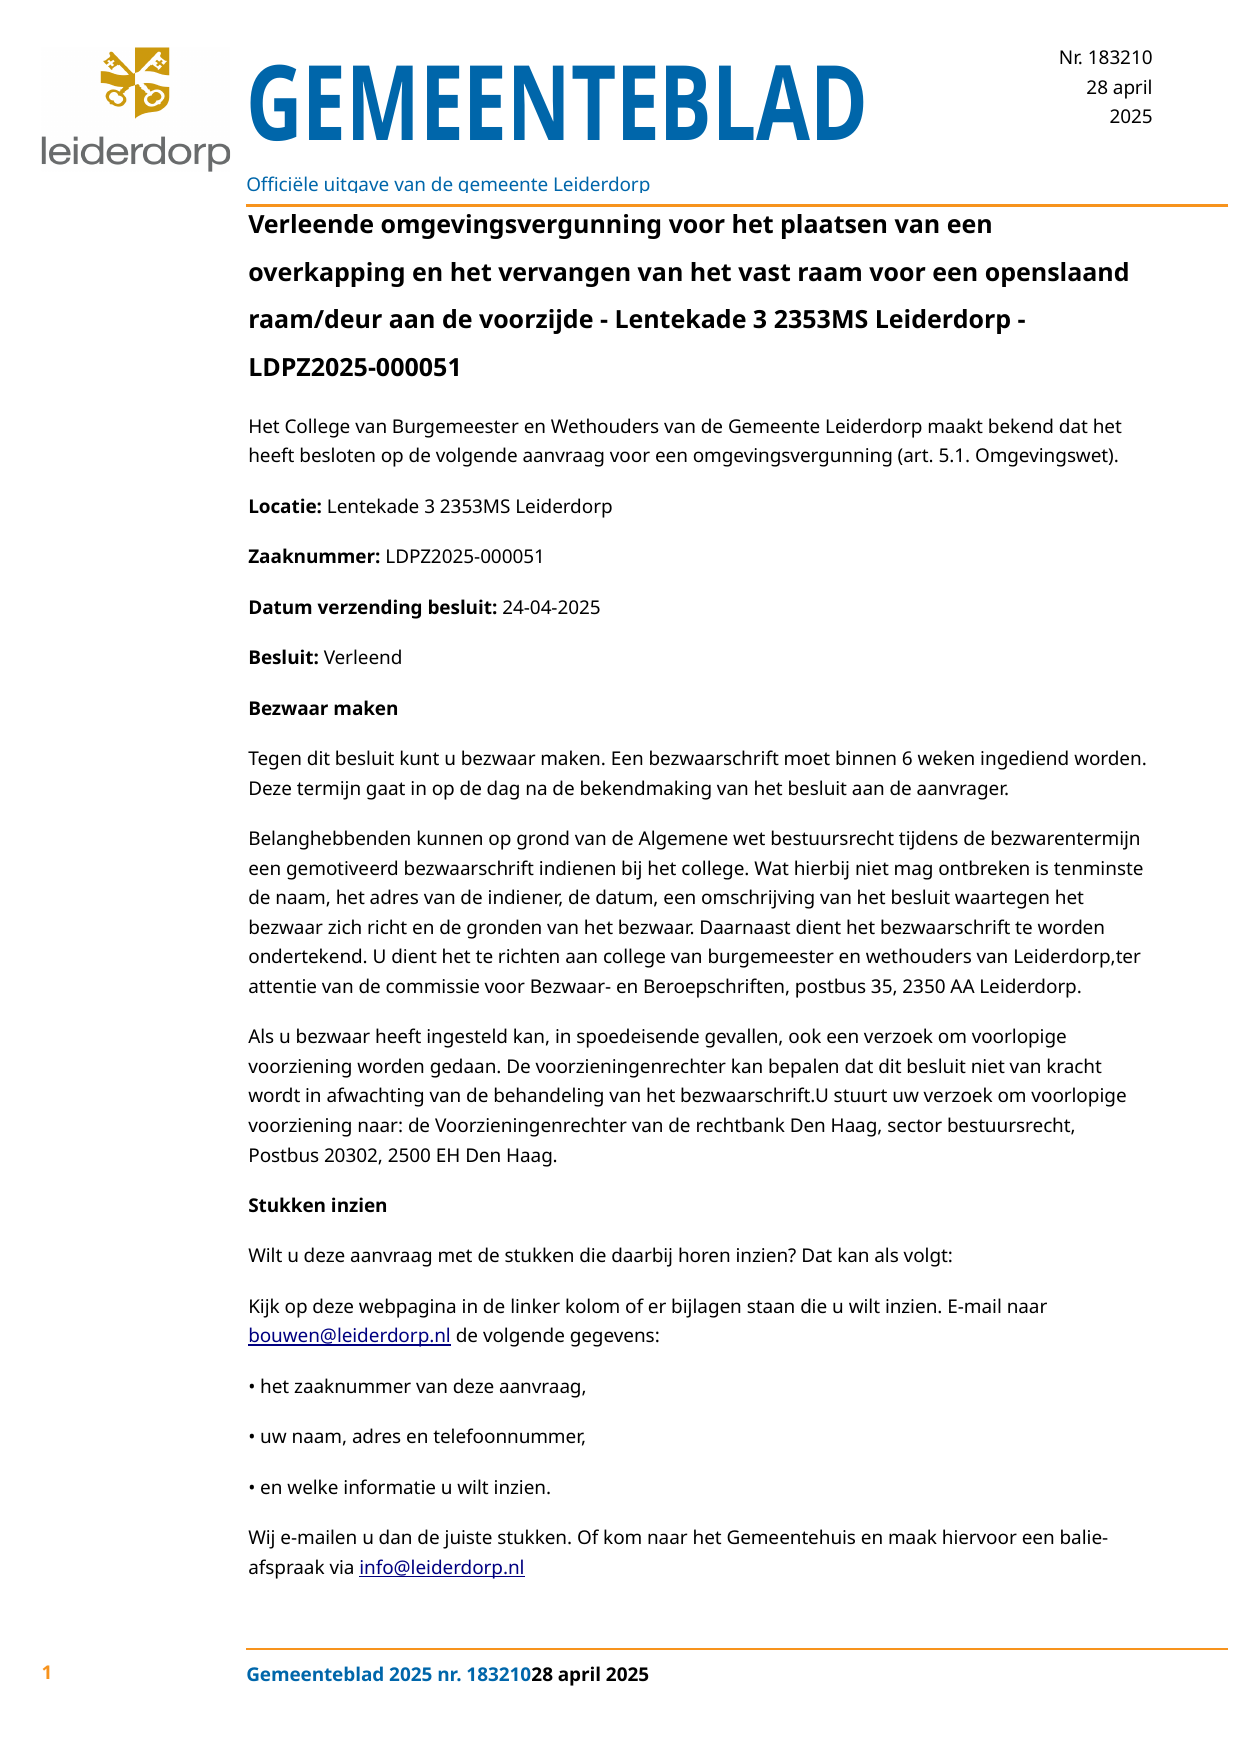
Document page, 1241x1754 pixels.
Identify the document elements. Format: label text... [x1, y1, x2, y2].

text Bezwaar maken [248, 695, 1152, 721]
text Het College van Burgemeester en Wethouders van de Gemeente Leiderdorp maakt bekend dat het heeft besloten op de volgende aanvraag voor een omgevingsvergunning (art. 5.1. Omgevingswet). [248, 413, 1152, 468]
text Wij e-mailen u dan de juiste stukken. Of kom naar het Gemeentehuis en maak hiervoor een balie-afspraak via info@leiderdorp.nl [248, 1524, 1152, 1580]
text • en welke informatie u wilt inzien. [248, 1474, 1152, 1500]
text Stukken inzien [248, 1192, 1152, 1218]
text Als u bezwaar heeft ingesteld kan, in spoedeisende gevallen, ook een verzoek om voorlopige voorziening worden gedaan. De voorzieningenrechter kan bepalen dat dit besluit niet van kracht wordt in afwachting van de behandeling van het bezwaarschrift.U stuurt uw verzoek om voorlopige voorziening naar: de Voorzieningenrechter van de rechtbank Den Haag, sector bestuursrecht, Postbus 20302, 2500 EH Den Haag. [248, 1023, 1152, 1168]
text Kijk op deze webpagina in de linker kolom of er bijlagen staan die u wilt inzien. E-mail naar bouwen@leiderdorp.nl de volgende gegevens: [248, 1293, 1152, 1348]
text Verleende omgevingsvergunning voor het plaatsen van een overkapping en het vervangen van het vast raam voor een openslaand raam/deur aan de voorzijde - Lentekade 3 2353MS Leiderdorp - LDPZ2025-000051 [248, 207, 1152, 384]
text • het zaaknummer van deze aanvraag, [248, 1373, 1152, 1399]
text Tegen dit besluit kunt u bezwaar maken. Een bezwaarschrift moet binnen 6 weken ingediend worden. Deze termijn gaat in op de dag na de bekendmaking van het besluit aan de aanvrager. [248, 745, 1152, 801]
text • uw naam, adres en telefoonnummer, [248, 1423, 1152, 1449]
text Locatie: Lentekade 3 2353MS Leiderdorp [248, 493, 1152, 519]
text Wilt u deze aanvraag met de stukken die daarbij horen inzien? Dat kan als volgt: [248, 1243, 1152, 1268]
text Besluit: Verleend [248, 644, 1152, 670]
text Datum verzending besluit: 24-04-2025 [248, 594, 1152, 620]
text Zaaknummer: LDPZ2025-000051 [248, 543, 1152, 569]
picture [41, 47, 231, 172]
text Belanghebbenden kunnen op grond van de Algemene wet bestuursrecht tijdens de bezwarentermijn een gemotiveerd bezwaarschrift indienen bij het college. Wat hierbij niet mag ontbreken is tenminste de naam, het adres van de indiener, de datum, een omschrijving van het besluit waartegen het bezwaar zich richt en de gronden van het bezwaar. Daarnaast dient het bezwaarschrift te worden ondertekend. U dient het te richten aan college van burgemeester en wethouders van Leiderdorp,ter attentie van de commissie voor Bezwaar- en Beroepschriften, postbus 35, 2350 AA Leiderdorp. [248, 825, 1152, 999]
